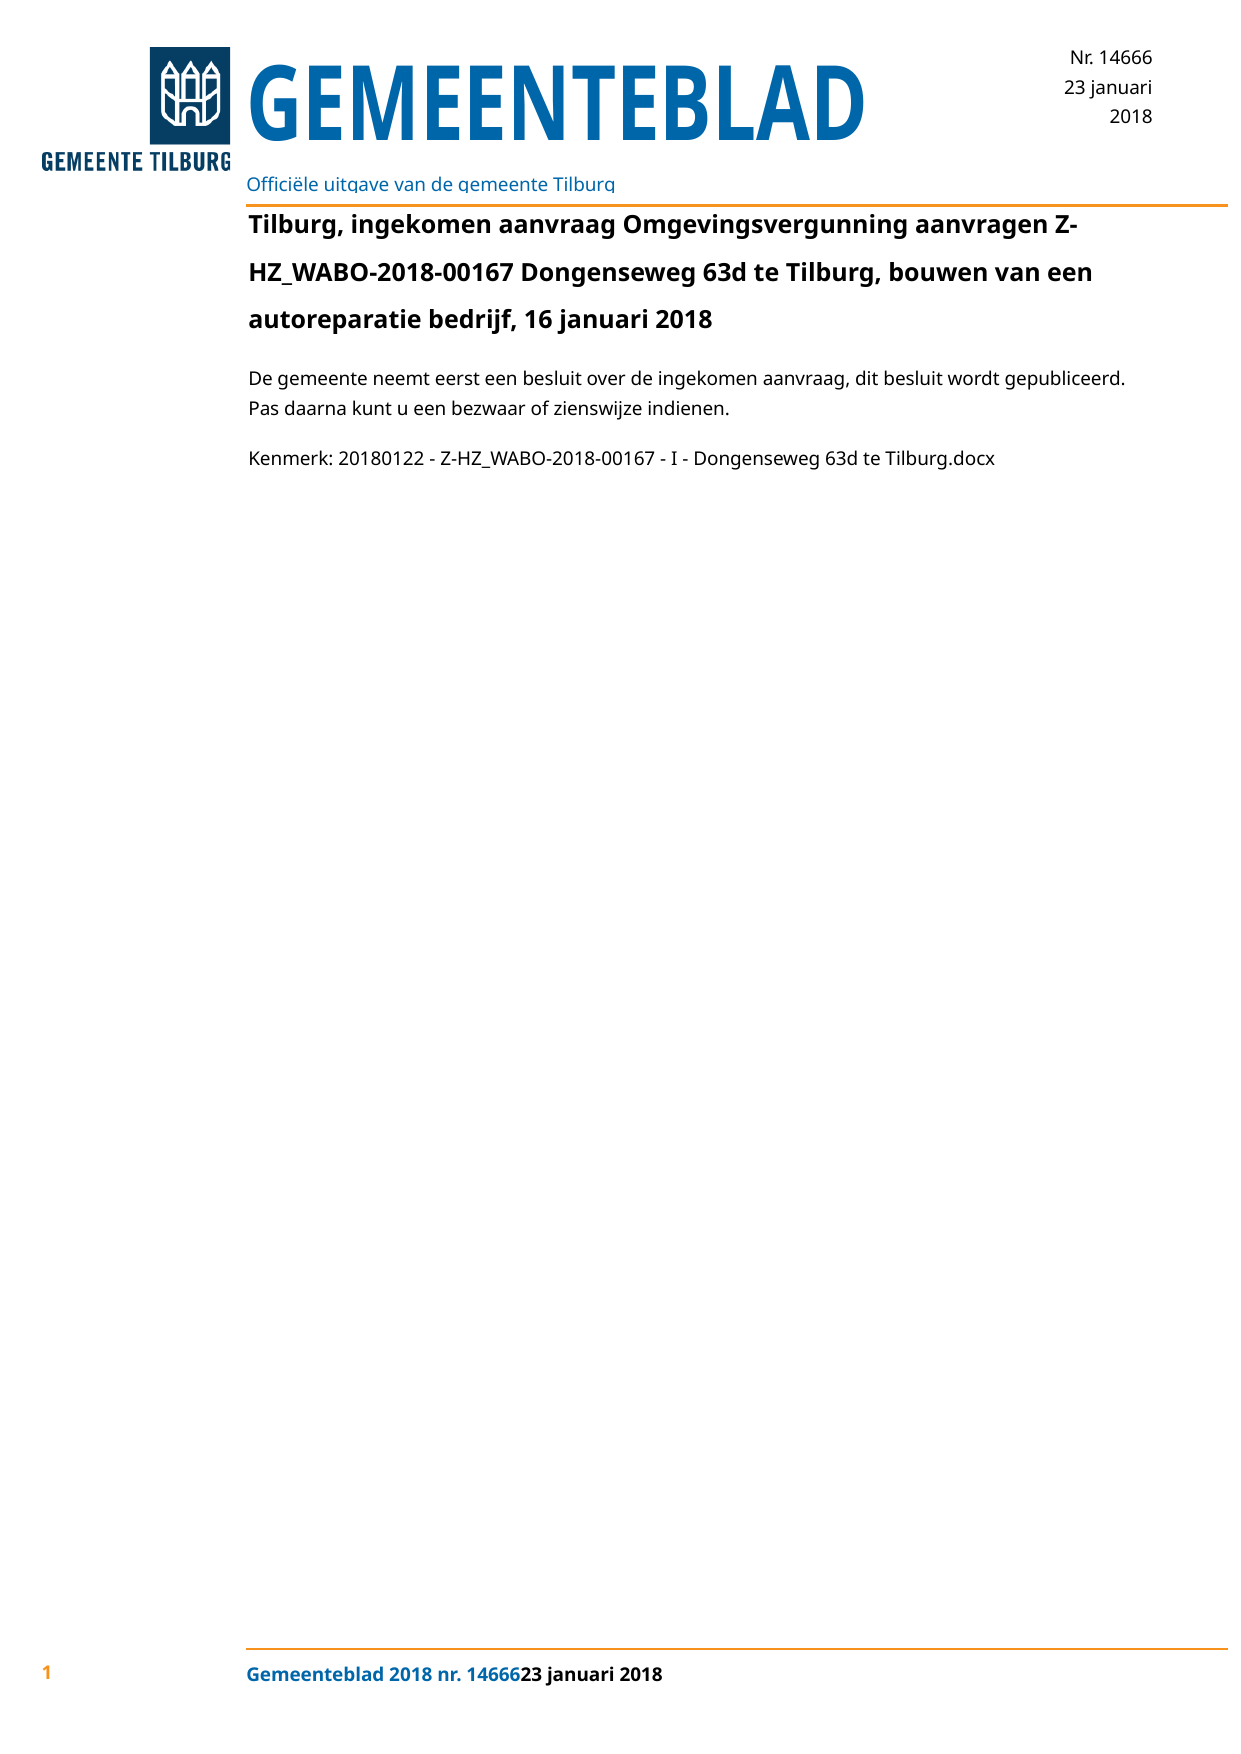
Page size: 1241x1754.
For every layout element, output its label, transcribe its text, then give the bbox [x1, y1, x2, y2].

text Kenmerk: 20180122 - Z-HZ_WABO-2018-00167 - I - Dongenseweg 63d te Tilburg.docx [248, 446, 1152, 471]
text De gemeente neemt eerst een besluit over de ingekomen aanvraag, dit besluit wordt gepubliceerd. Pas daarna kunt u een bezwaar of zienswijze indienen. [248, 366, 1152, 421]
picture [41, 47, 231, 172]
text Tilburg, ingekomen aanvraag Omgevingsvergunning aanvragen Z-HZ_WABO-2018-00167 Dongenseweg 63d te Tilburg, bouwen van een autoreparatie bedrijf, 16 januari 2018 [248, 207, 1152, 336]
